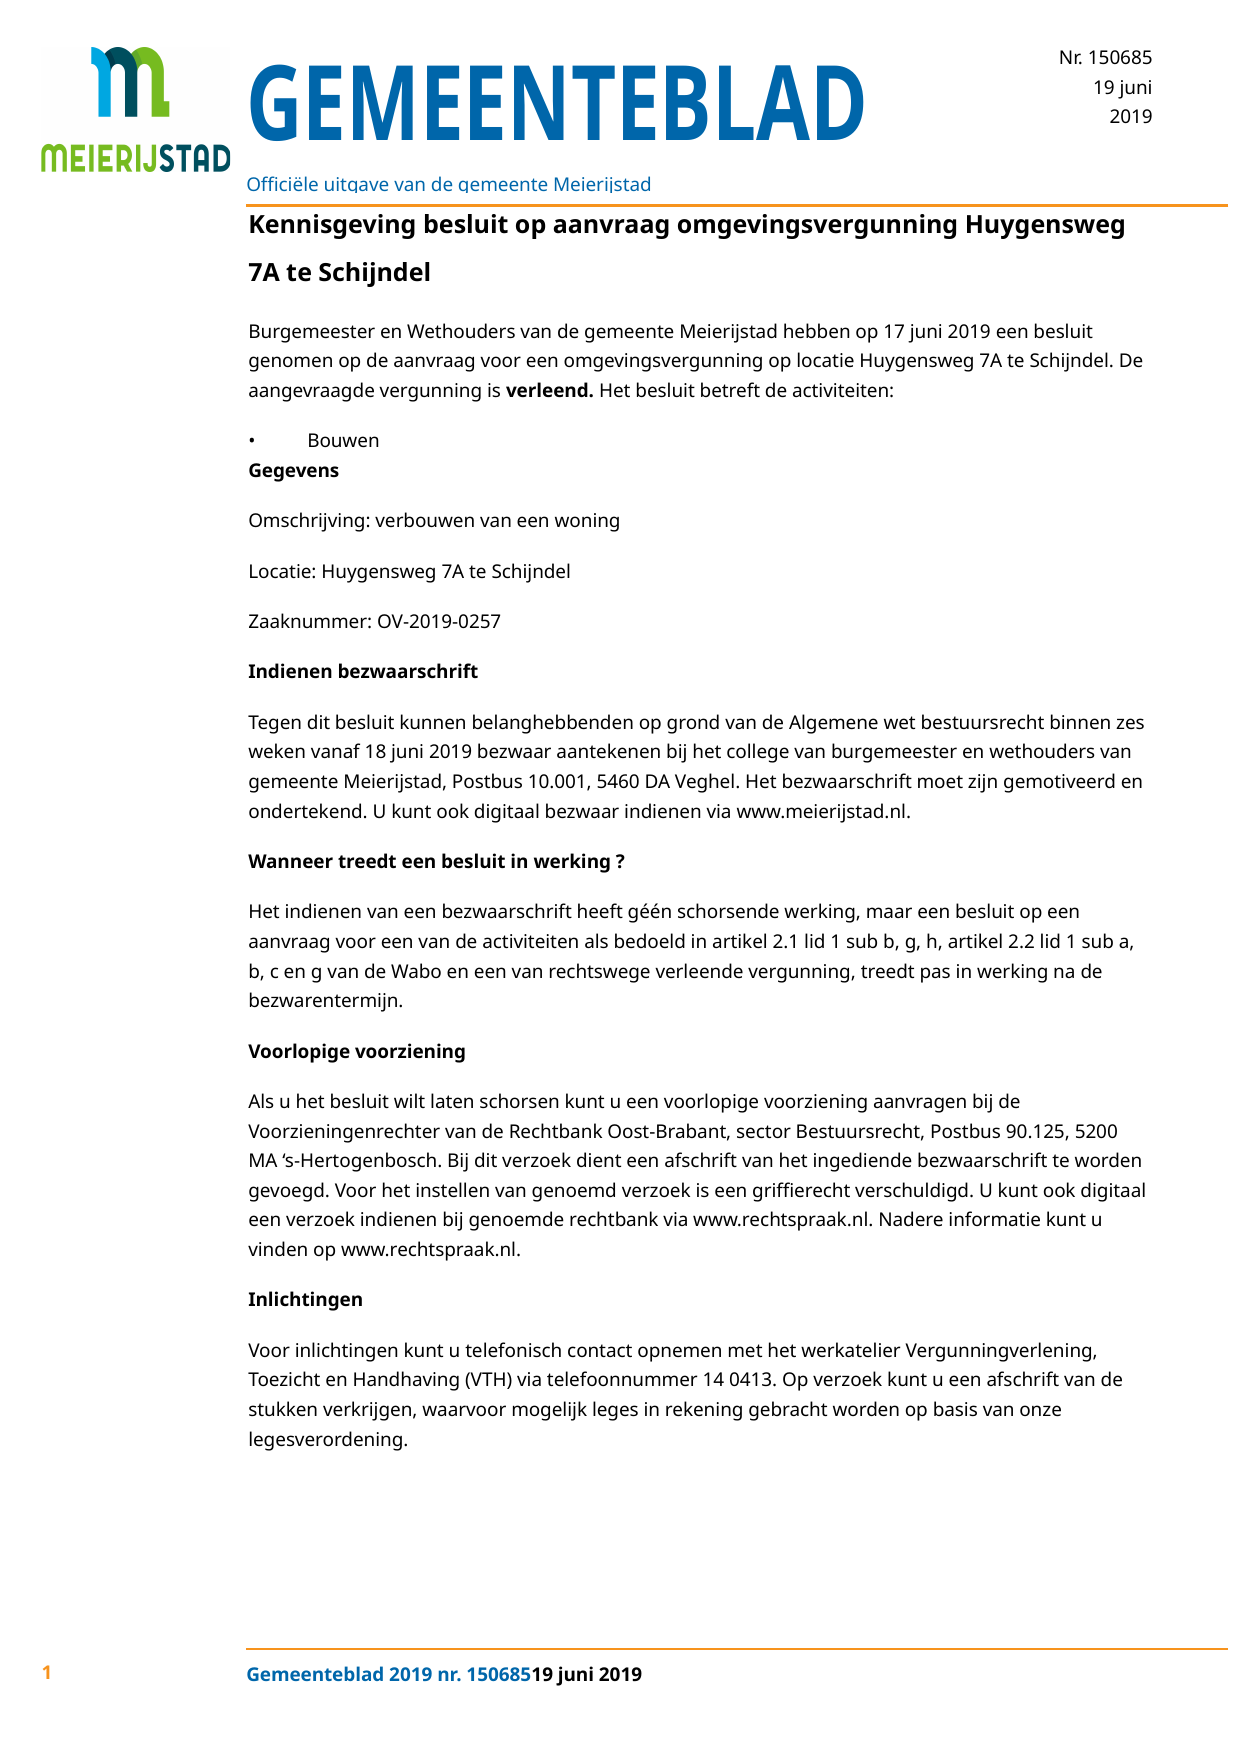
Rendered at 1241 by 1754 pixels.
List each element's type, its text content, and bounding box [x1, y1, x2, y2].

text Omschrijving: verbouwen van een woning [248, 507, 1152, 533]
picture [41, 47, 231, 172]
text Tegen dit besluit kunnen belanghebbenden op grond van de Algemene wet bestuursrecht binnen zes weken vanaf 18 juni 2019 bezwaar aantekenen bij het college van burgemeester en wethouders van gemeente Meierijstad, Postbus 10.001, 5460 DA Veghel. Het bezwaarschrift moet zijn gemotiveerd en ondertekend. U kunt ook digitaal bezwaar indienen via www.meierijstad.nl. [248, 709, 1152, 824]
text Wanneer treedt een besluit in werking ? [248, 848, 1152, 874]
text Als u het besluit wilt laten schorsen kunt u een voorlopige voorziening aanvragen bij de Voorzieningenrechter van de Rechtbank Oost-Brabant, sector Bestuursrecht, Postbus 90.125, 5200 MA ‘s-Hertogenbosch. Bij dit verzoek dient een afschrift van het ingediende bezwaarschrift te worden gevoegd. Voor het instellen van genoemd verzoek is een griffierecht verschuldigd. U kunt ook digitaal een verzoek indienen bij genoemde rechtbank via www.rechtspraak.nl. Nadere informatie kunt u vinden op www.rechtspraak.nl. [248, 1088, 1152, 1262]
text Locatie: Huygensweg 7A te Schijndel [248, 558, 1152, 584]
text Indienen bezwaarschrift [248, 659, 1152, 684]
text Voor inlichtingen kunt u telefonisch contact opnemen met het werkatelier Vergunningverlening, Toezicht en Handhaving (VTH) via telefoonnummer 14 0413. Op verzoek kunt u een afschrift van de stukken verkrijgen, waarvoor mogelijk leges in rekening gebracht worden op basis van onze legesverordening. [248, 1337, 1152, 1452]
list Bouwen [248, 427, 1152, 453]
text Het indienen van een bezwaarschrift heeft géén schorsende werking, maar een besluit op een aanvraag voor een van de activiteiten als bedoeld in artikel 2.1 lid 1 sub b, g, h, artikel 2.2 lid 1 sub a, b, c en g van de Wabo en een van rechtswege verleende vergunning, treedt pas in werking na de bezwarentermijn. [248, 899, 1152, 1013]
text Gegevens [248, 457, 1152, 483]
text Burgemeester en Wethouders van de gemeente Meierijstad hebben op 17 juni 2019 een besluit genomen op de aanvraag voor een omgevingsvergunning op locatie Huygensweg 7A te Schijndel. De aangevraagde vergunning is verleend. Het besluit betreft de activiteiten: [248, 318, 1152, 403]
text Voorlopige voorziening [248, 1038, 1152, 1064]
text Zaaknummer: OV-2019-0257 [248, 608, 1152, 634]
text Kennisgeving besluit op aanvraag omgevingsvergunning Huygensweg 7A te Schijndel [248, 207, 1152, 288]
text Inlichtingen [248, 1287, 1152, 1312]
